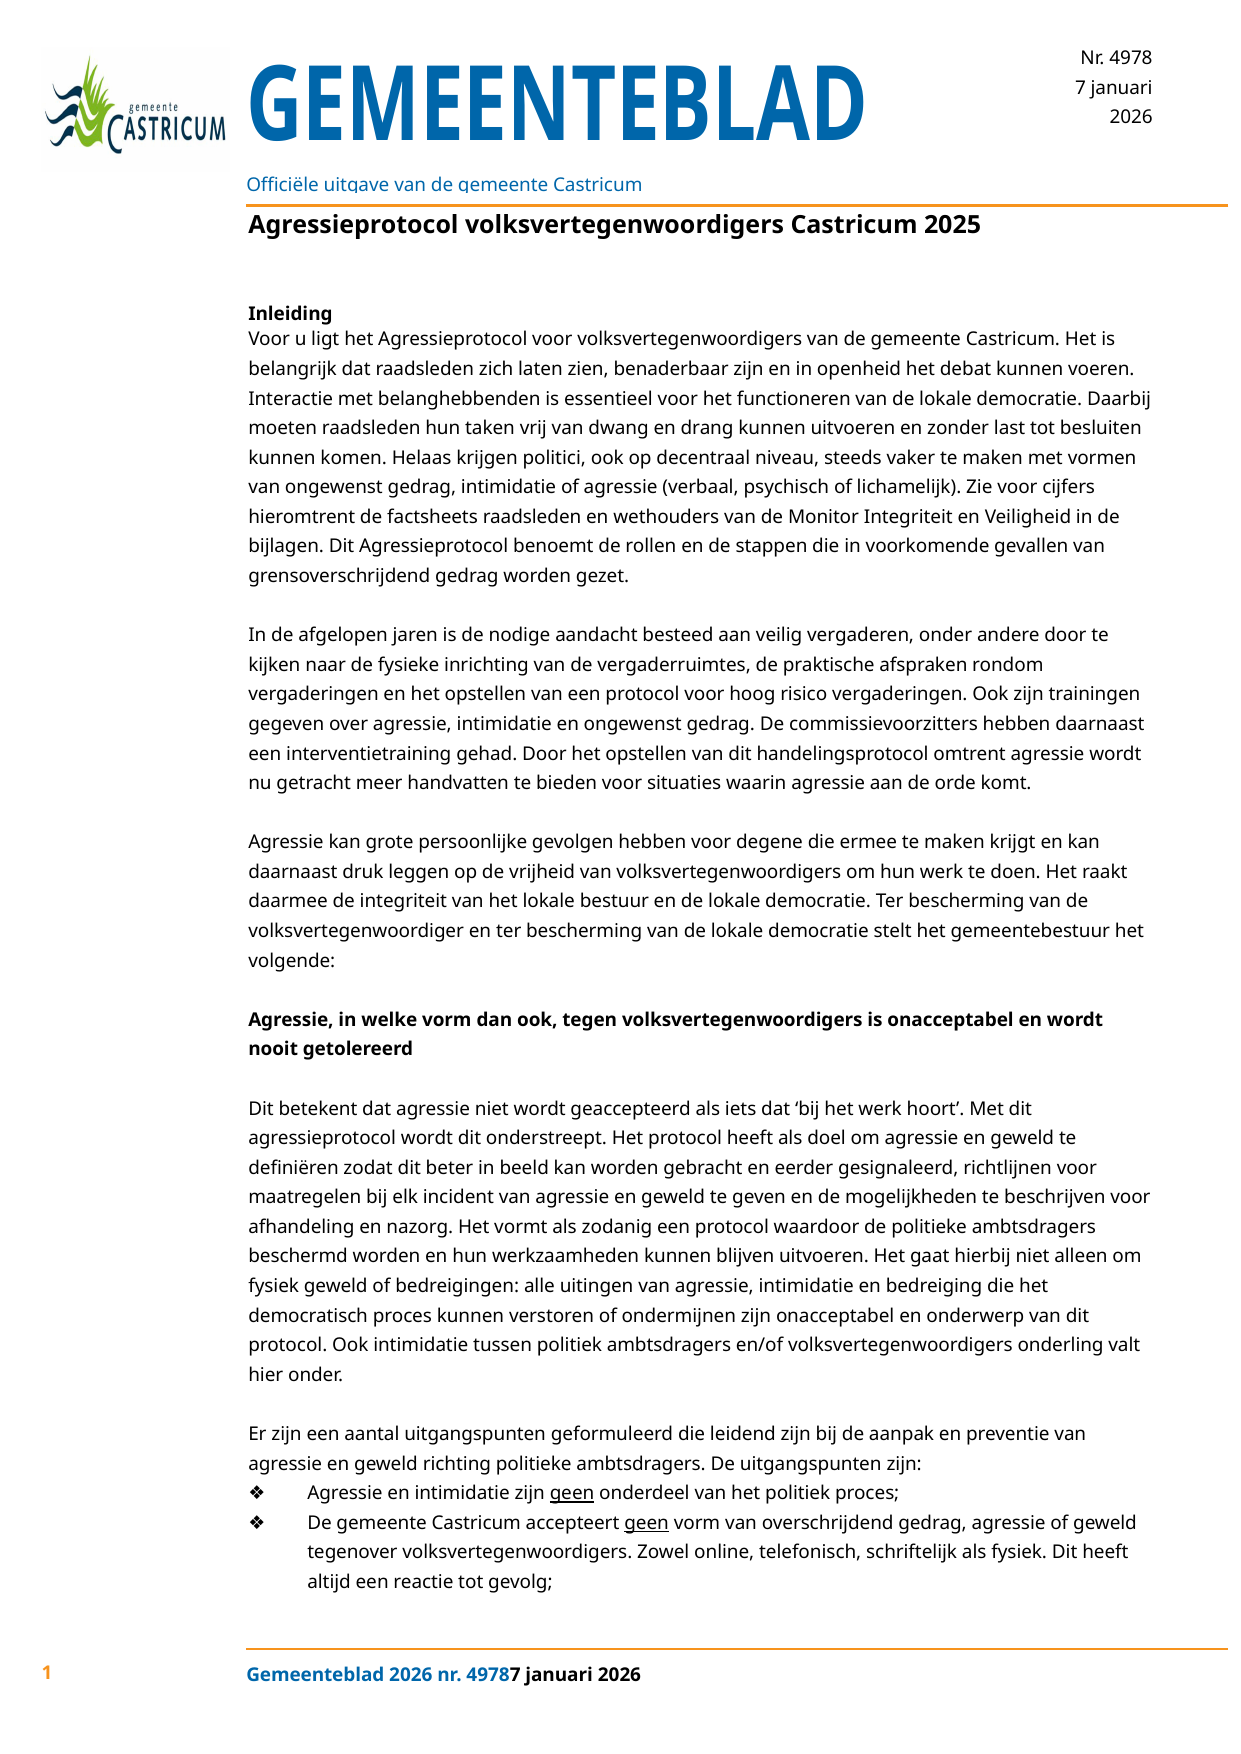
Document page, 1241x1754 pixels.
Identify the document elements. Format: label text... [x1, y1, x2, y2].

picture [41, 47, 231, 172]
list De gemeente Castricum accepteert geen vorm van overschrijdend gedrag, agressie of geweld tegenover volksvertegenwoordigers. Zowel online, telefonisch, schriftelijk als fysiek. Dit heeft altijd een reactie tot gevolg; [248, 1509, 1152, 1594]
list Agressie en intimidatie zijn geen onderdeel van het politiek proces; [248, 1479, 1152, 1505]
text Dit betekent dat agressie niet wordt geaccepteerd als iets dat ‘bij het werk hoort’. Met dit agressieprotocol wordt dit onderstreept. Het protocol heeft als doel om agressie en geweld te definiëren zodat dit beter in beeld kan worden gebracht en eerder gesignaleerd, richtlijnen voor maatregelen bij elk incident van agressie en geweld te geven en de mogelijkheden te beschrijven voor afhandeling en nazorg. Het vormt als zodanig een protocol waardoor de politieke ambtsdragers beschermd worden en hun werkzaamheden kunnen blijven uitvoeren. Het gaat hierbij niet alleen om fysiek geweld of bedreigingen: alle uitingen van agressie, intimidatie en bedreiging die het democratisch proces kunnen verstoren of ondermijnen zijn onacceptabel en onderwerp van dit protocol. Ook intimidatie tussen politiek ambtsdragers en/of volksvertegenwoordigers onderling valt hier onder. [248, 1095, 1152, 1387]
text In de afgelopen jaren is de nodige aandacht besteed aan veilig vergaderen, onder andere door te kijken naar de fysieke inrichting van de vergaderruimtes, de praktische afspraken rondom vergaderingen en het opstellen van een protocol voor hoog risico vergaderingen. Ook zijn trainingen gegeven over agressie, intimidatie en ongewenst gedrag. De commissievoorzitters hebben daarnaast een interventietraining gehad. Door het opstellen van dit handelingsprotocol omtrent agressie wordt nu getracht meer handvatten te bieden voor situaties waarin agressie aan de orde komt. [248, 621, 1152, 795]
text Inleiding [248, 300, 1152, 326]
text Agressieprotocol volksvertegenwoordigers Castricum 2025 [248, 207, 1152, 241]
text Agressie kan grote persoonlijke gevolgen hebben voor degene die ermee te maken krijgt en kan daarnaast druk leggen op de vrijheid van volksvertegenwoordigers om hun werk te doen. Het raakt daarmee de integriteit van het lokale bestuur en de lokale democratie. Ter bescherming van de volksvertegenwoordiger en ter bescherming van de lokale democratie stelt het gemeentebestuur het volgende: [248, 828, 1152, 973]
text Agressie, in welke vorm dan ook, tegen volksvertegenwoordigers is onacceptabel en wordt nooit getolereerd [248, 1006, 1152, 1061]
text Er zijn een aantal uitgangspunten geformuleerd die leidend zijn bij de aanpak en preventie van agressie en geweld richting politieke ambtsdragers. De uitgangspunten zijn: [248, 1420, 1152, 1476]
text Voor u ligt het Agressieprotocol voor volksvertegenwoordigers van de gemeente Castricum. Het is belangrijk dat raadsleden zich laten zien, benaderbaar zijn en in openheid het debat kunnen voeren. Interactie met belanghebbenden is essentieel voor het functioneren van de lokale democratie. Daarbij moeten raadsleden hun taken vrij van dwang en drang kunnen uitvoeren en zonder last tot besluiten kunnen komen. Helaas krijgen politici, ook op decentraal niveau, steeds vaker te maken met vormen van ongewenst gedrag, intimidatie of agressie (verbaal, psychisch of lichamelijk). Zie voor cijfers hieromtrent de factsheets raadsleden en wethouders van de Monitor Integriteit en Veiligheid in de bijlagen. Dit Agressieprotocol benoemt de rollen en de stappen die in voorkomende gevallen van grensoverschrijdend gedrag worden gezet. [248, 326, 1152, 588]
